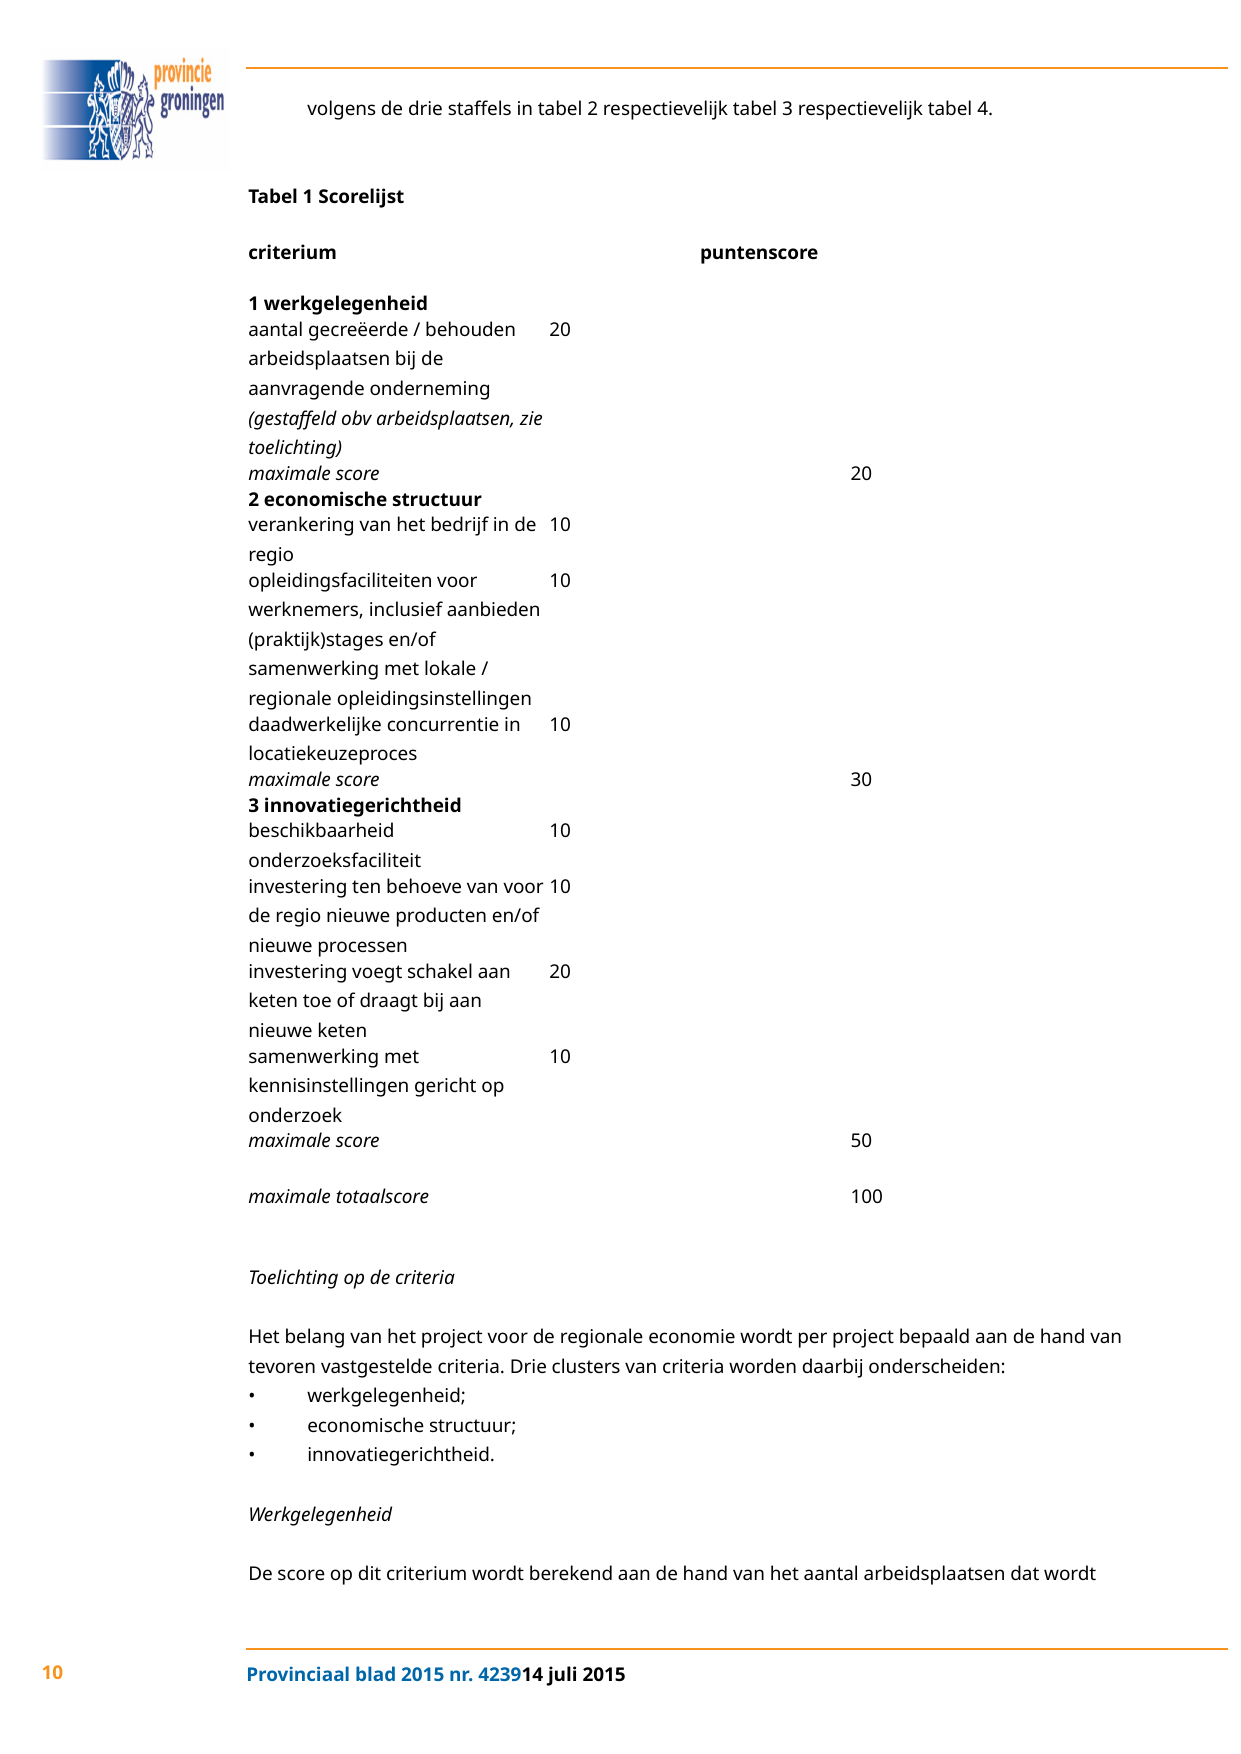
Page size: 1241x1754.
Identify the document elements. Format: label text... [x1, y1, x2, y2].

table_cell 30 [850, 766, 1152, 792]
text Werkgelegenheid [248, 1501, 1152, 1526]
table_cell maximale totaalscore [248, 1154, 549, 1209]
table_cell [549, 766, 850, 792]
table_header criterium [248, 239, 700, 264]
table_cell maximale score [248, 460, 549, 486]
table_cell [850, 567, 1152, 711]
table_cell 10 [549, 873, 850, 958]
text Toelichting op de criteria [248, 1264, 1152, 1290]
table_cell aantal gecreëerde / behouden arbeidsplaatsen bij de aanvragende onderneming (gestaffeld obv arbeidsplaatsen, zie toelichting) [248, 316, 549, 460]
table_header 1 werkgelegenheid [248, 290, 549, 316]
table_cell 3 innovatiegerichtheid [248, 792, 549, 818]
list volgens de drie staffels in tabel 2 respectievelijk tabel 3 respectievelijk tabel 4. [248, 95, 1152, 121]
table_cell [549, 460, 850, 486]
table_cell [248, 265, 700, 290]
table_cell [549, 486, 850, 512]
table_cell maximale score [248, 1128, 549, 1153]
table_cell investering voegt schakel aan keten toe of draagt bij aan nieuwe keten [248, 958, 549, 1043]
table_cell [850, 711, 1152, 766]
table_header puntenscore [700, 239, 1152, 264]
list innovatiegerichtheid. [248, 1442, 1152, 1467]
table_cell [850, 873, 1152, 958]
table_cell [850, 792, 1152, 818]
table_cell 10 [549, 512, 850, 567]
table_cell 10 [549, 1043, 850, 1128]
text De score op dit criterium wordt berekend aan de hand van het aantal arbeidsplaatsen dat wordt [248, 1560, 1152, 1586]
table_cell [850, 486, 1152, 512]
table_cell [850, 512, 1152, 567]
list werkgelegenheid; [248, 1382, 1152, 1408]
table_cell 100 [850, 1154, 1152, 1209]
table_cell beschikbaarheid onderzoeksfaciliteit [248, 818, 549, 873]
table_cell 50 [850, 1128, 1152, 1153]
table_cell [850, 958, 1152, 1043]
table_cell opleidingsfaciliteiten voor werknemers, inclusief aanbieden (praktijk)stages en/of samenwerking met lokale / regionale opleidingsinstellingen [248, 567, 549, 711]
table_cell samenwerking met kennisinstellingen gericht op onderzoek [248, 1043, 549, 1128]
table_cell 20 [850, 460, 1152, 486]
table_cell investering ten behoeve van voor de regio nieuwe producten en/of nieuwe processen [248, 873, 549, 958]
table_cell [549, 1128, 850, 1153]
table_cell 20 [549, 958, 850, 1043]
table_cell 10 [549, 567, 850, 711]
table_cell daadwerkelijke concurrentie in locatiekeuzeproces [248, 711, 549, 766]
text Het belang van het project voor de regionale economie wordt per project bepaald aan de hand van tevoren vastgestelde criteria. Drie clusters van criteria worden daarbij onderscheiden: [248, 1323, 1152, 1378]
table_cell [850, 316, 1152, 460]
table_cell 20 [549, 316, 850, 460]
table_header [549, 290, 850, 316]
table_cell maximale score [248, 766, 549, 792]
list economische structuur; [248, 1412, 1152, 1438]
table_cell [549, 792, 850, 818]
table_cell 2 economische structuur [248, 486, 549, 512]
text Tabel 1 Scorelijst [248, 183, 1152, 209]
table_cell 10 [549, 711, 850, 766]
table_cell [850, 818, 1152, 873]
table_cell 10 [549, 818, 850, 873]
table_cell [549, 1154, 850, 1209]
picture [41, 47, 231, 172]
table_cell verankering van het bedrijf in de regio [248, 512, 549, 567]
table_cell [850, 1043, 1152, 1128]
